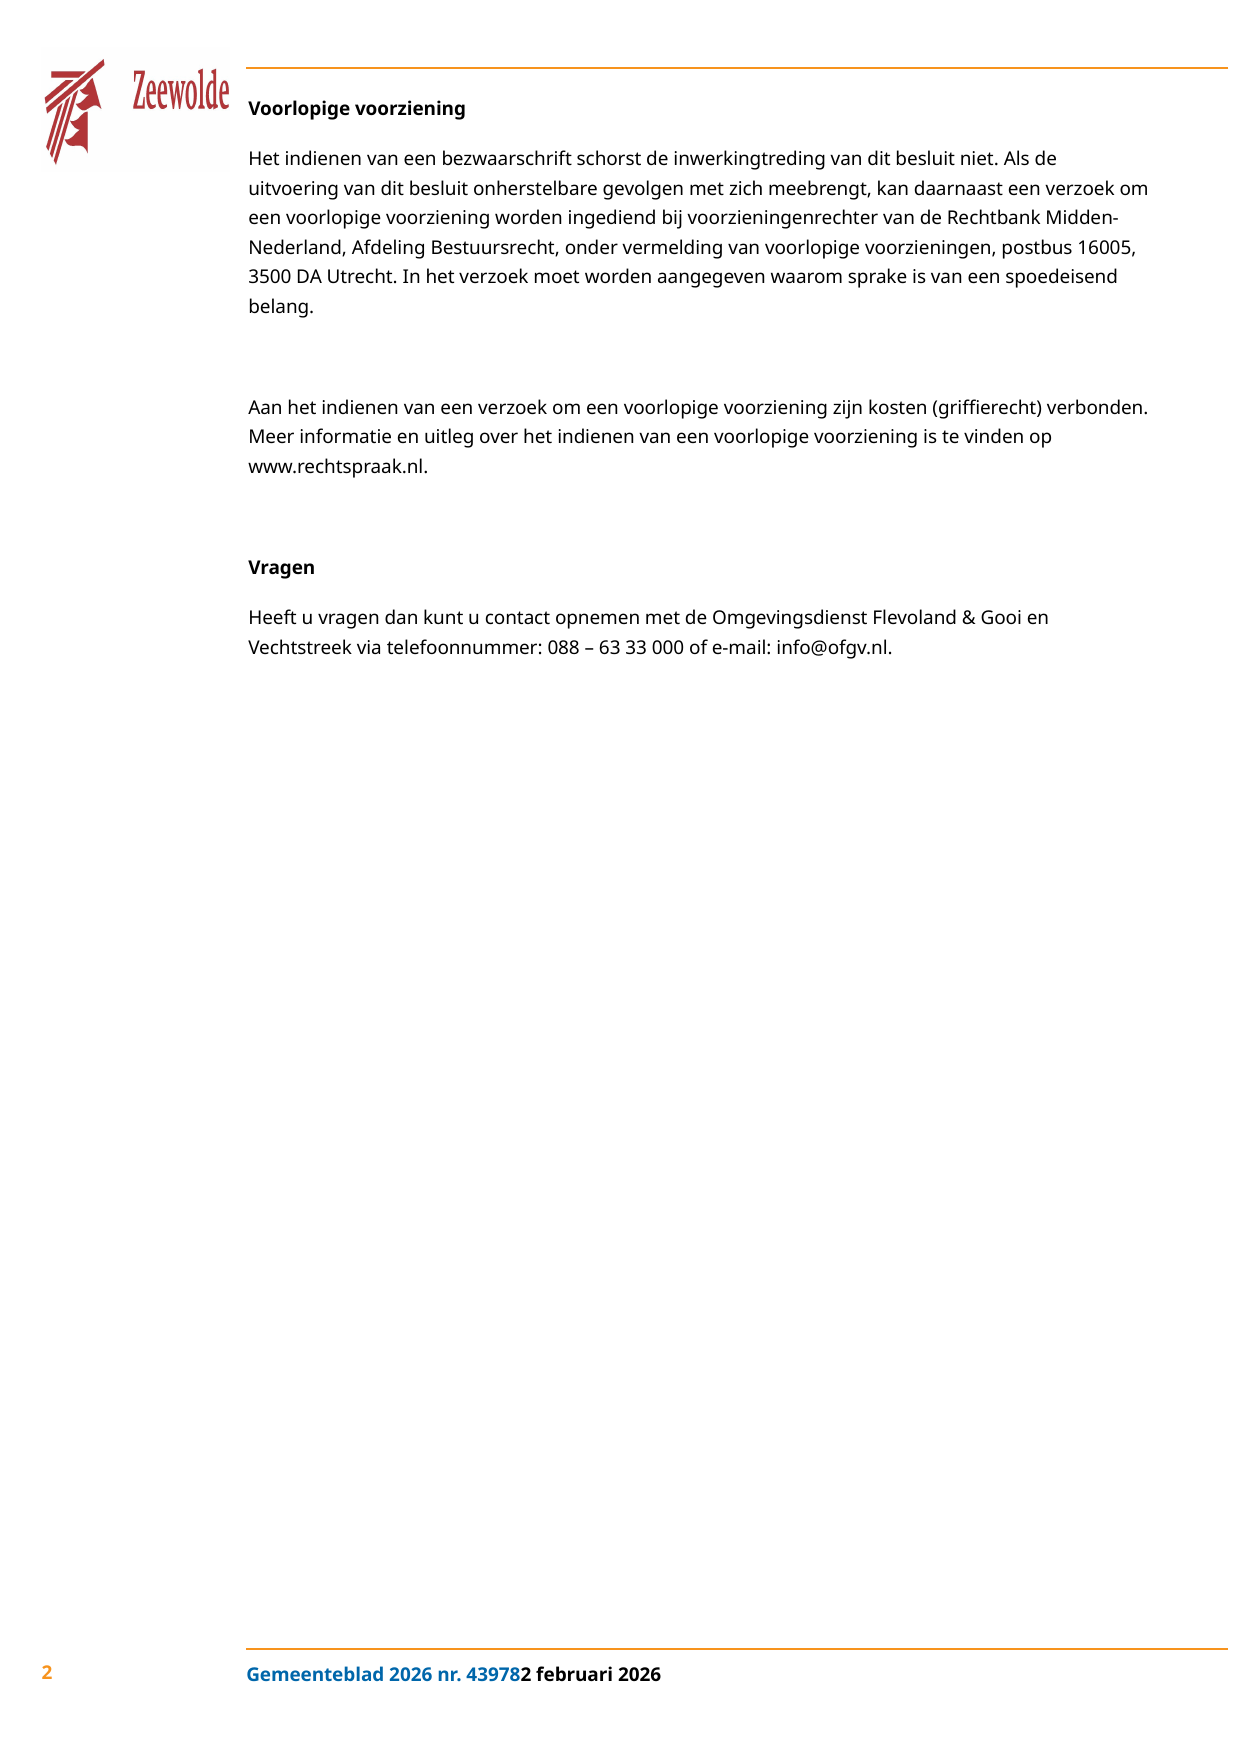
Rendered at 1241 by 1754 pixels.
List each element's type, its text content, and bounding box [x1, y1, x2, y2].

text Vragen [248, 554, 1152, 580]
text Voorlopige voorziening [248, 95, 1152, 121]
text Het indienen van een bezwaarschrift schorst de inwerkingtreding van dit besluit niet. Als de uitvoering van dit besluit onherstelbare gevolgen met zich meebrengt, kan daarnaast een verzoek om een voorlopige voorziening worden ingediend bij voorzieningenrechter van de Rechtbank Midden-Nederland, Afdeling Bestuursrecht, onder vermelding van voorlopige voorzieningen, postbus 16005, 3500 DA Utrecht. In het verzoek moet worden aangegeven waarom sprake is van een spoedeisend belang. [248, 145, 1152, 319]
text Aan het indienen van een verzoek om een voorlopige voorziening zijn kosten (griffierecht) verbonden. Meer informatie en uitleg over het indienen van een voorlopige voorziening is te vinden op www.rechtspraak.nl. [248, 394, 1152, 479]
picture [41, 47, 231, 172]
text Heeft u vragen dan kunt u contact opnemen met de Omgevingsdienst Flevoland & Gooi en Vechtstreek via telefoonnummer: 088 – 63 33 000 of e-mail: info@ofgv.nl. [248, 604, 1152, 660]
